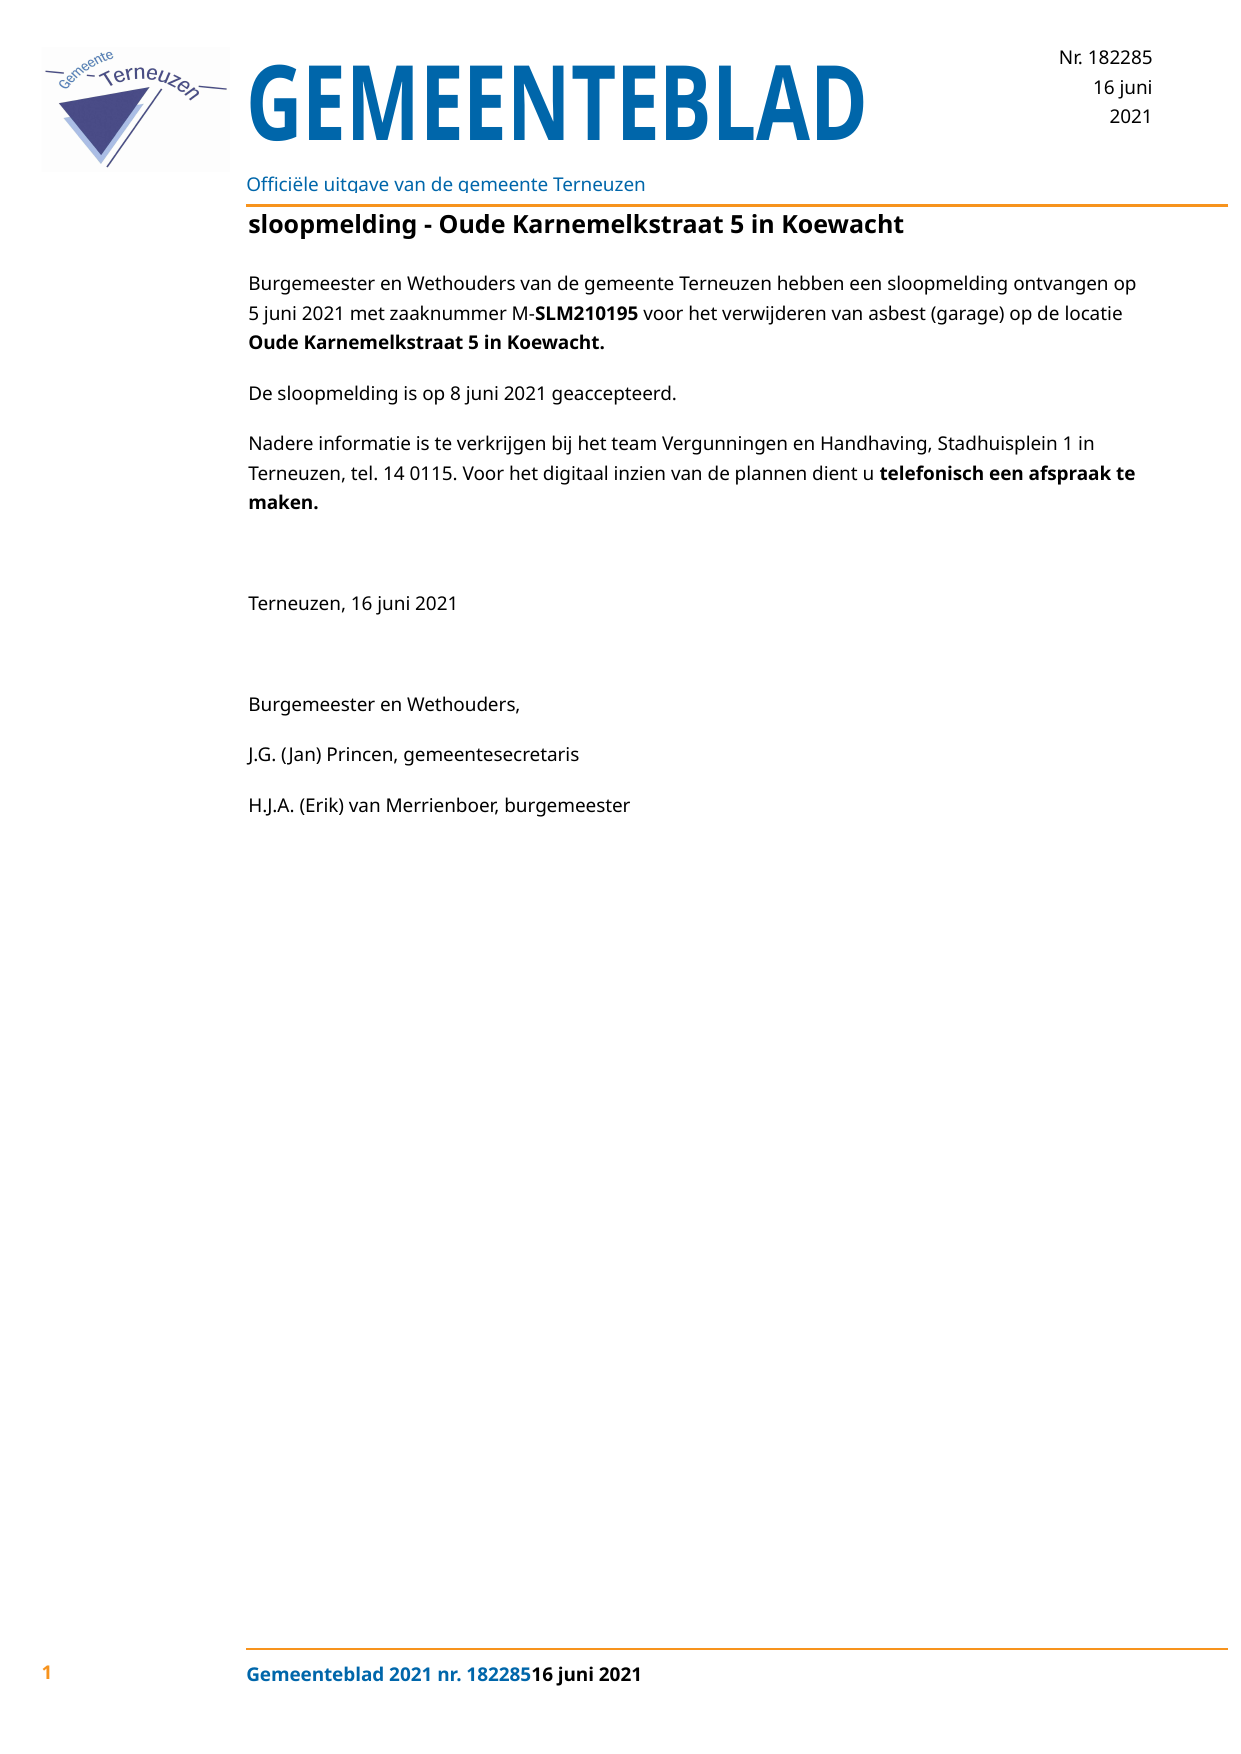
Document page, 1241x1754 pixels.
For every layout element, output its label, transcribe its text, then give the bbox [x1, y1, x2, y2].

text Nadere informatie is te verkrijgen bij het team Vergunningen en Handhaving, Stadhuisplein 1 in Terneuzen, tel. 14 0115. Voor het digitaal inzien van de plannen dient u telefonisch een afspraak te maken. [248, 430, 1152, 515]
text Burgemeester en Wethouders van de gemeente Terneuzen hebben een sloopmelding ontvangen op 5 juni 2021 met zaaknummer M-SLM210195 voor het verwijderen van asbest (garage) op de locatie Oude Karnemelkstraat 5 in Koewacht. [248, 270, 1152, 355]
text Burgemeester en Wethouders, [248, 691, 1152, 717]
text J.G. (Jan) Princen, gemeentesecretaris [248, 742, 1152, 767]
picture [41, 47, 231, 172]
text H.J.A. (Erik) van Merrienboer, burgemeester [248, 792, 1152, 818]
text Terneuzen, 16 juni 2021 [248, 590, 1152, 616]
text De sloopmelding is op 8 juni 2021 geaccepteerd. [248, 380, 1152, 406]
text sloopmelding - Oude Karnemelkstraat 5 in Koewacht [248, 207, 1152, 241]
